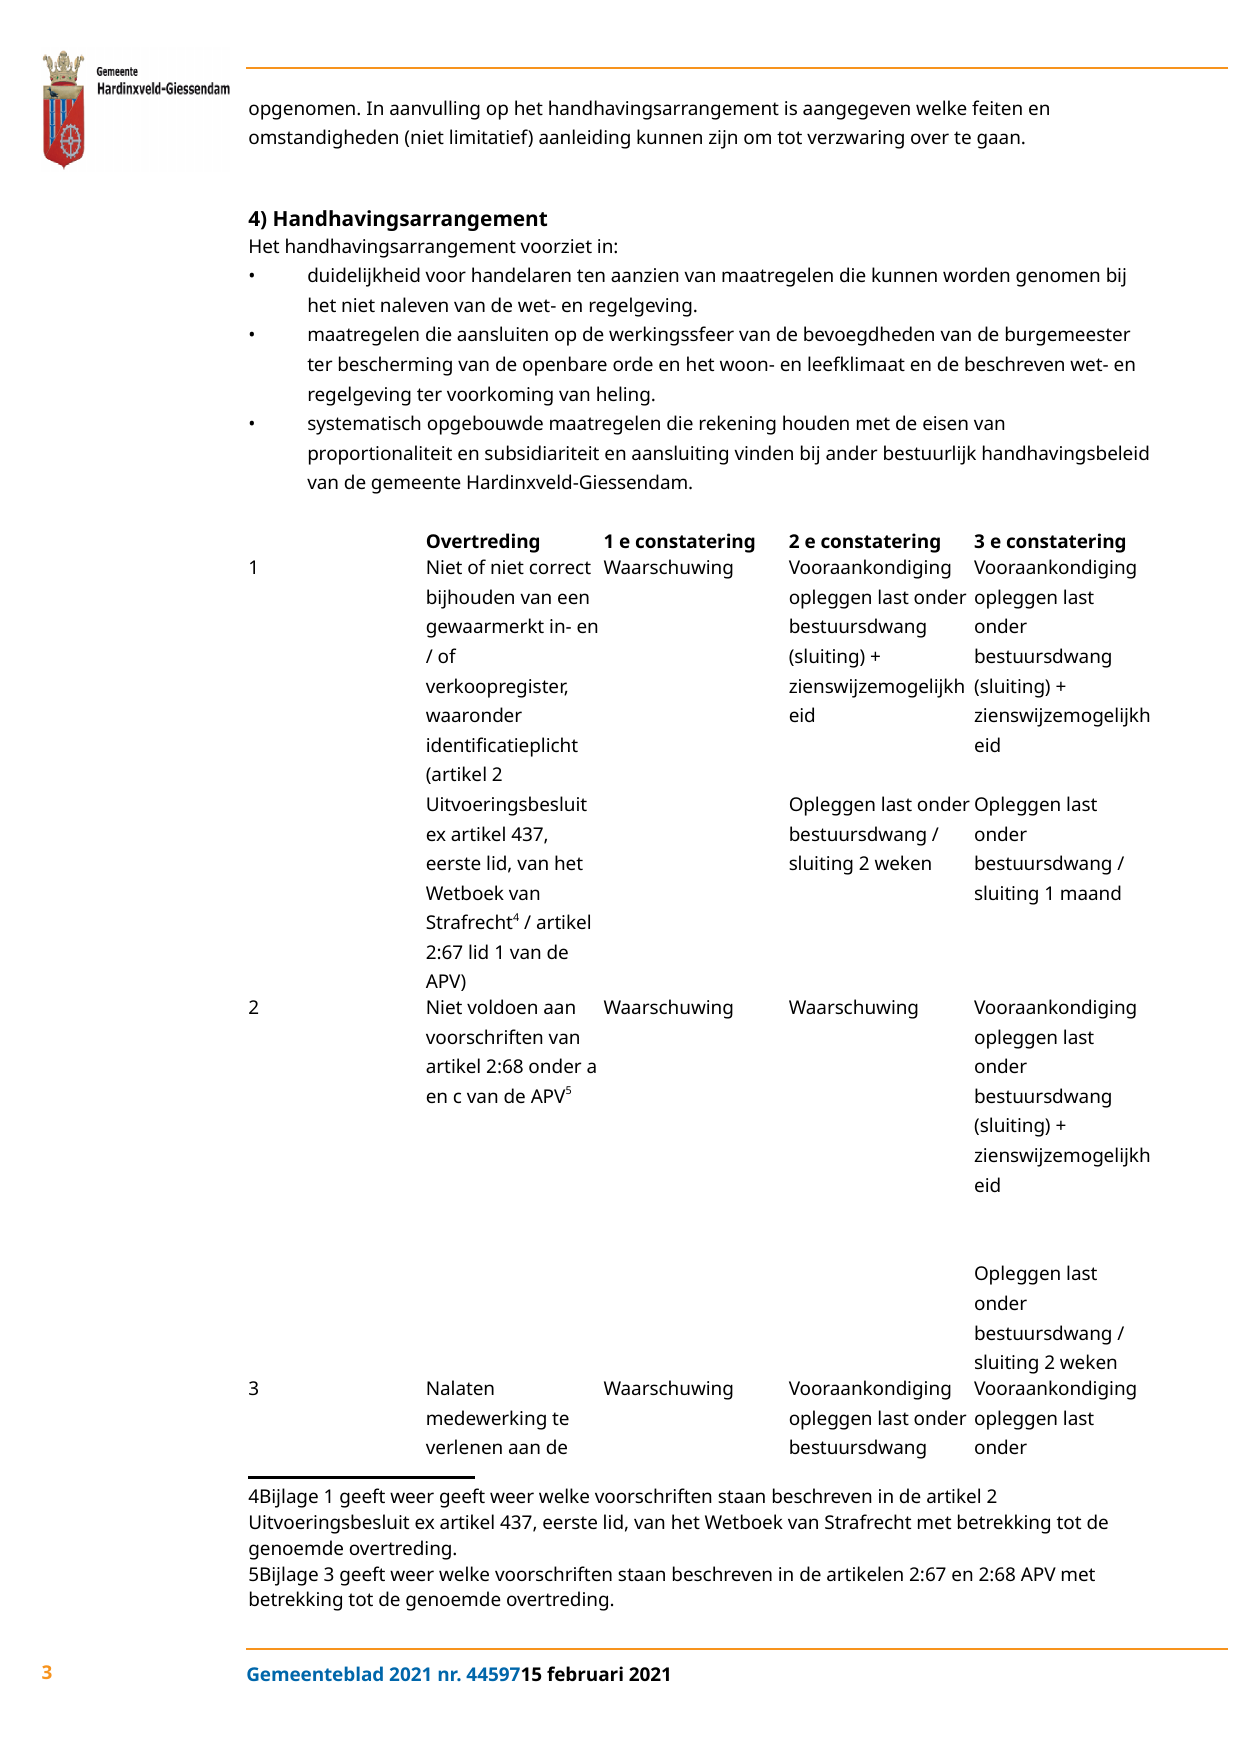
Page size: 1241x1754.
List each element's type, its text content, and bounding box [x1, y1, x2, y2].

table_cell 1 [248, 555, 426, 994]
table_cell 3 [248, 1375, 426, 1460]
table_cell Vooraankondiging opleggen last onder bestuursdwang (sluiting) + zienswijzemogelijkheid Opleggen last onder bestuursdwang / sluiting 2 weken [789, 555, 974, 994]
table_header 1 e constatering [603, 529, 788, 554]
table_cell Nalaten medewerking te verlenen aan de [426, 1375, 603, 1460]
table_header 2 e constatering [789, 529, 974, 554]
picture [41, 47, 231, 172]
table_cell Niet of niet correct bijhouden van een gewaarmerkt in- en / of verkoopregister, waaronder identificatieplicht (artikel 2 Uitvoeringsbesluit ex artikel 437, eerste lid, van het Wetboek van Strafrecht / artikel 2:67 lid 1 van de APV) [426, 555, 603, 994]
table_cell Waarschuwing [603, 555, 788, 994]
list duidelijkheid voor handelaren ten aanzien van maatregelen die kunnen worden genomen bij het niet naleven van de wet- en regelgeving. [248, 262, 1152, 318]
table_cell Vooraankondiging opleggen last onder [974, 1375, 1152, 1460]
table_cell Waarschuwing [603, 1375, 788, 1460]
text opgenomen. In aanvulling op het handhavingsarrangement is aangegeven welke feiten en omstandigheden (niet limitatief) aanleiding kunnen zijn om tot verzwaring over te gaan. [248, 95, 1152, 150]
table_cell Niet voldoen aan voorschriften van artikel 2:68 onder a en c van de APV [426, 994, 603, 1375]
list systematisch opgebouwde maatregelen die rekening houden met de eisen van proportionaliteit en subsidiariteit en aansluiting vinden bij ander bestuurlijk handhavingsbeleid van de gemeente Hardinxveld-Giessendam. [248, 410, 1152, 495]
table_cell Vooraankondiging opleggen last onder bestuursdwang (sluiting) + zienswijzemogelijkheid Opleggen last onder bestuursdwang / sluiting 2 weken [974, 994, 1152, 1375]
table_cell 2 [248, 994, 426, 1375]
table_cell Waarschuwing [789, 994, 974, 1375]
table_cell Waarschuwing [603, 994, 788, 1375]
table_header 3 e constatering [974, 529, 1152, 554]
text Het handhavingsarrangement voorziet in: [248, 233, 1152, 258]
table_cell Vooraankondiging opleggen last onder bestuursdwang (sluiting) + zienswijzemogelijkheid Opleggen last onder bestuursdwang / sluiting 1 maand [974, 555, 1152, 994]
list maatregelen die aansluiten op de werkingssfeer van de bevoegdheden van de burgemeester ter bescherming van de openbare orde en het woon- en leefklimaat en de beschreven wet- en regelgeving ter voorkoming van heling. [248, 322, 1152, 406]
table_header [248, 529, 426, 554]
table_header Overtreding [426, 529, 603, 554]
table_cell Vooraankondiging opleggen last onder bestuursdwang [789, 1375, 974, 1460]
text 4) Handhavingsarrangement [248, 204, 1152, 233]
